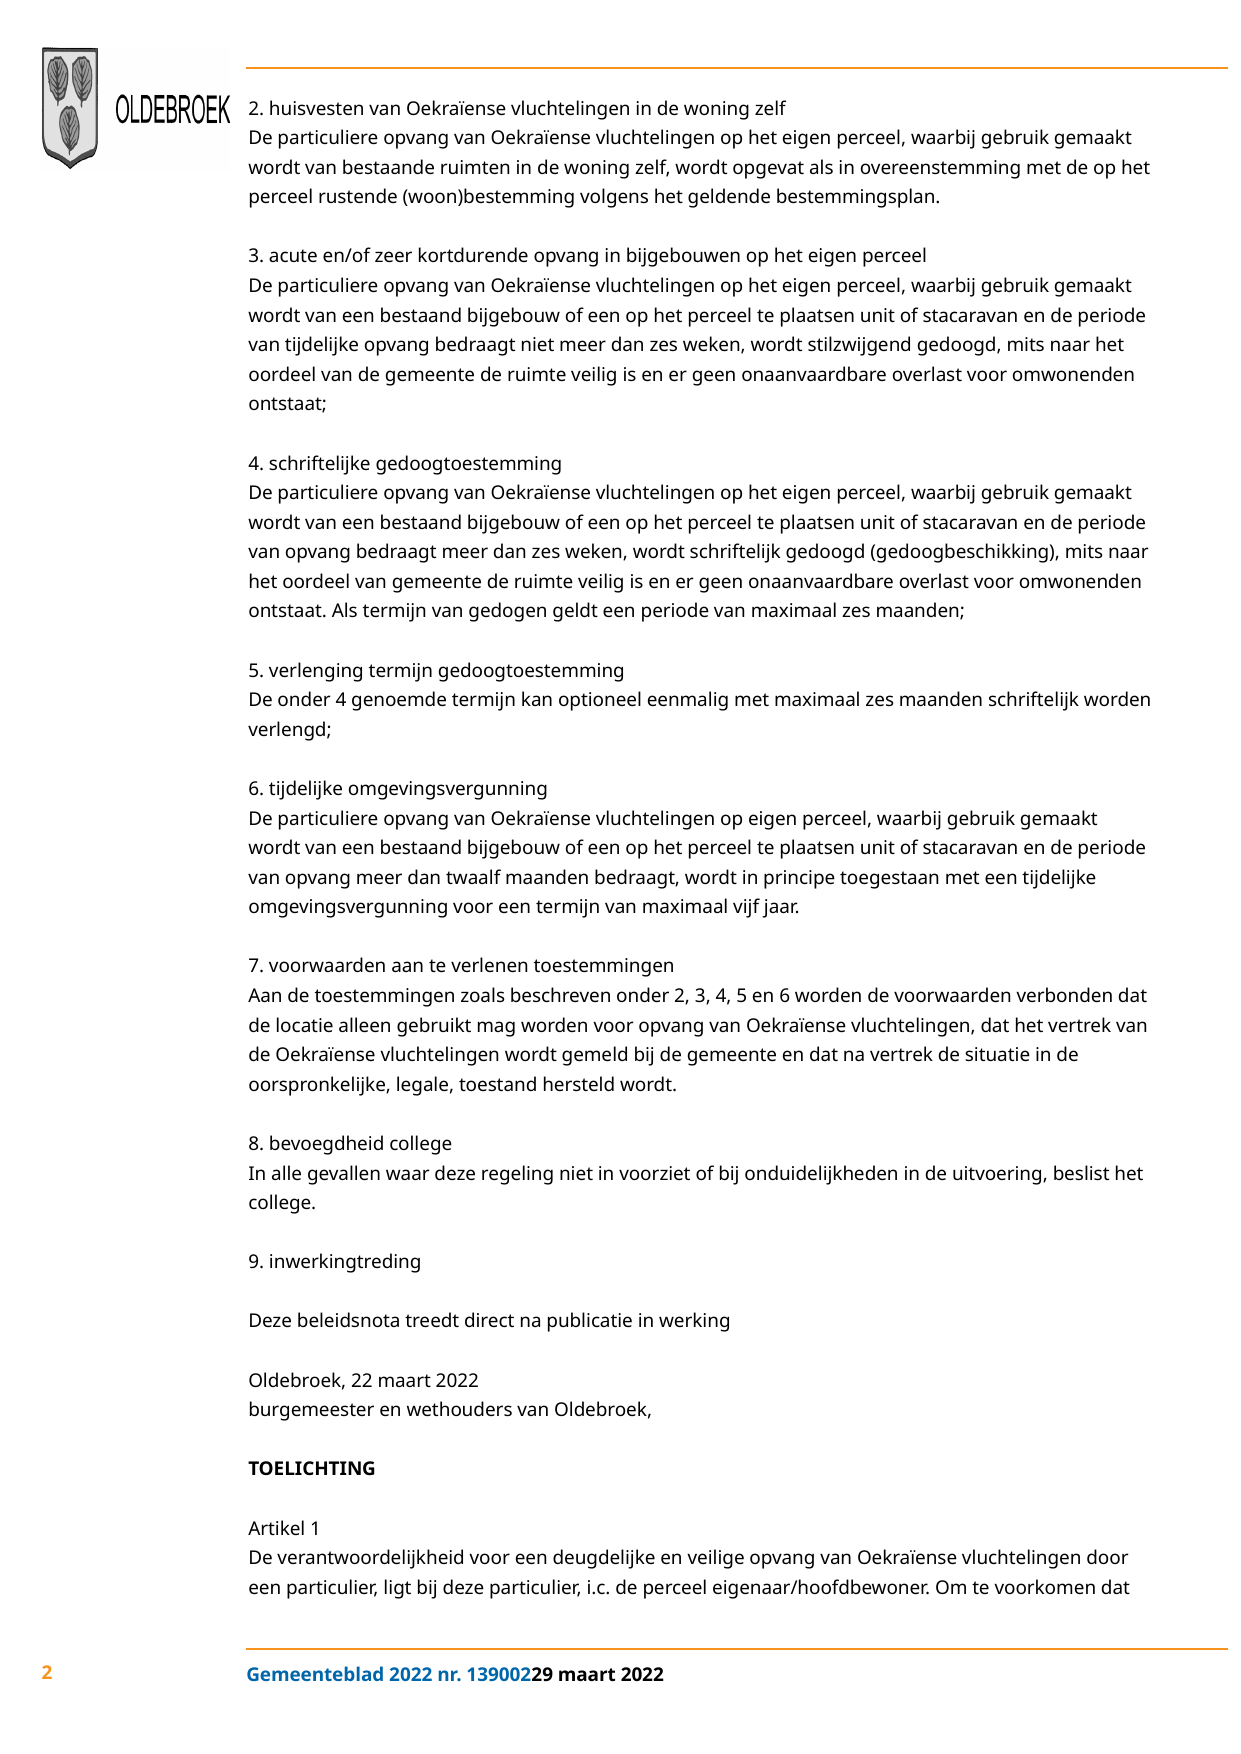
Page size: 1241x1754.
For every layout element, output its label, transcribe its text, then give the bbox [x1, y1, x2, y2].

text Deze beleidsnota treedt direct na publicatie in werking [248, 1308, 1152, 1333]
text De onder 4 genoemde termijn kan optioneel eenmalig met maximaal zes maanden schriftelijk worden verlengd; [248, 686, 1152, 742]
text De verantwoordelijkheid voor een deugdelijke en veilige opvang van Oekraïense vluchtelingen door een particulier, ligt bij deze particulier, i.c. de perceel eigenaar/hoofdbewoner. Om te voorkomen dat [248, 1544, 1152, 1600]
text 4. schriftelijke gedoogtoestemming [248, 450, 1152, 476]
text 3. acute en/of zeer kortdurende opvang in bijgebouwen op het eigen perceel [248, 243, 1152, 268]
text 6. tijdelijke omgevingsvergunning [248, 775, 1152, 801]
text 7. voorwaarden aan te verlenen toestemmingen [248, 953, 1152, 978]
text De particuliere opvang van Oekraïense vluchtelingen op het eigen perceel, waarbij gebruik gemaakt wordt van een bestaand bijgebouw of een op het perceel te plaatsen unit of stacaravan en de periode van tijdelijke opvang bedraagt niet meer dan zes weken, wordt stilzwijgend gedoogd, mits naar het oordeel van de gemeente de ruimte veilig is en er geen onaanvaardbare overlast voor omwonenden ontstaat; [248, 272, 1152, 416]
text 9. inwerkingtreding [248, 1248, 1152, 1274]
text Oldebroek, 22 maart 2022 [248, 1367, 1152, 1393]
text In alle gevallen waar deze regeling niet in voorziet of bij onduidelijkheden in de uitvoering, beslist het college. [248, 1160, 1152, 1215]
text 2. huisvesten van Oekraïense vluchtelingen in de woning zelf [248, 95, 1152, 121]
text Artikel 1 [248, 1515, 1152, 1541]
text burgemeester en wethouders van Oldebroek, [248, 1396, 1152, 1422]
text De particuliere opvang van Oekraïense vluchtelingen op eigen perceel, waarbij gebruik gemaakt wordt van een bestaand bijgebouw of een op het perceel te plaatsen unit of stacaravan en de periode van opvang meer dan twaalf maanden bedraagt, wordt in principe toegestaan met een tijdelijke omgevingsvergunning voor een termijn van maximaal vijf jaar. [248, 805, 1152, 919]
text 5. verlenging termijn gedoogtoestemming [248, 657, 1152, 683]
text De particuliere opvang van Oekraïense vluchtelingen op het eigen perceel, waarbij gebruik gemaakt wordt van bestaande ruimten in de woning zelf, wordt opgevat als in overeenstemming met de op het perceel rustende (woon)bestemming volgens het geldende bestemmingsplan. [248, 124, 1152, 209]
text De particuliere opvang van Oekraïense vluchtelingen op het eigen perceel, waarbij gebruik gemaakt wordt van een bestaand bijgebouw of een op het perceel te plaatsen unit of stacaravan en de periode van opvang bedraagt meer dan zes weken, wordt schriftelijk gedoogd (gedoogbeschikking), mits naar het oordeel van gemeente de ruimte veilig is en er geen onaanvaardbare overlast voor omwonenden ontstaat. Als termijn van gedogen geldt een periode van maximaal zes maanden; [248, 479, 1152, 623]
text 8. bevoegdheid college [248, 1130, 1152, 1156]
picture [41, 47, 231, 172]
text TOELICHTING [248, 1456, 1152, 1481]
text Aan de toestemmingen zoals beschreven onder 2, 3, 4, 5 en 6 worden de voorwaarden verbonden dat de locatie alleen gebruikt mag worden voor opvang van Oekraïense vluchtelingen, dat het vertrek van de Oekraïense vluchtelingen wordt gemeld bij de gemeente en dat na vertrek de situatie in de oorspronkelijke, legale, toestand hersteld wordt. [248, 982, 1152, 1097]
